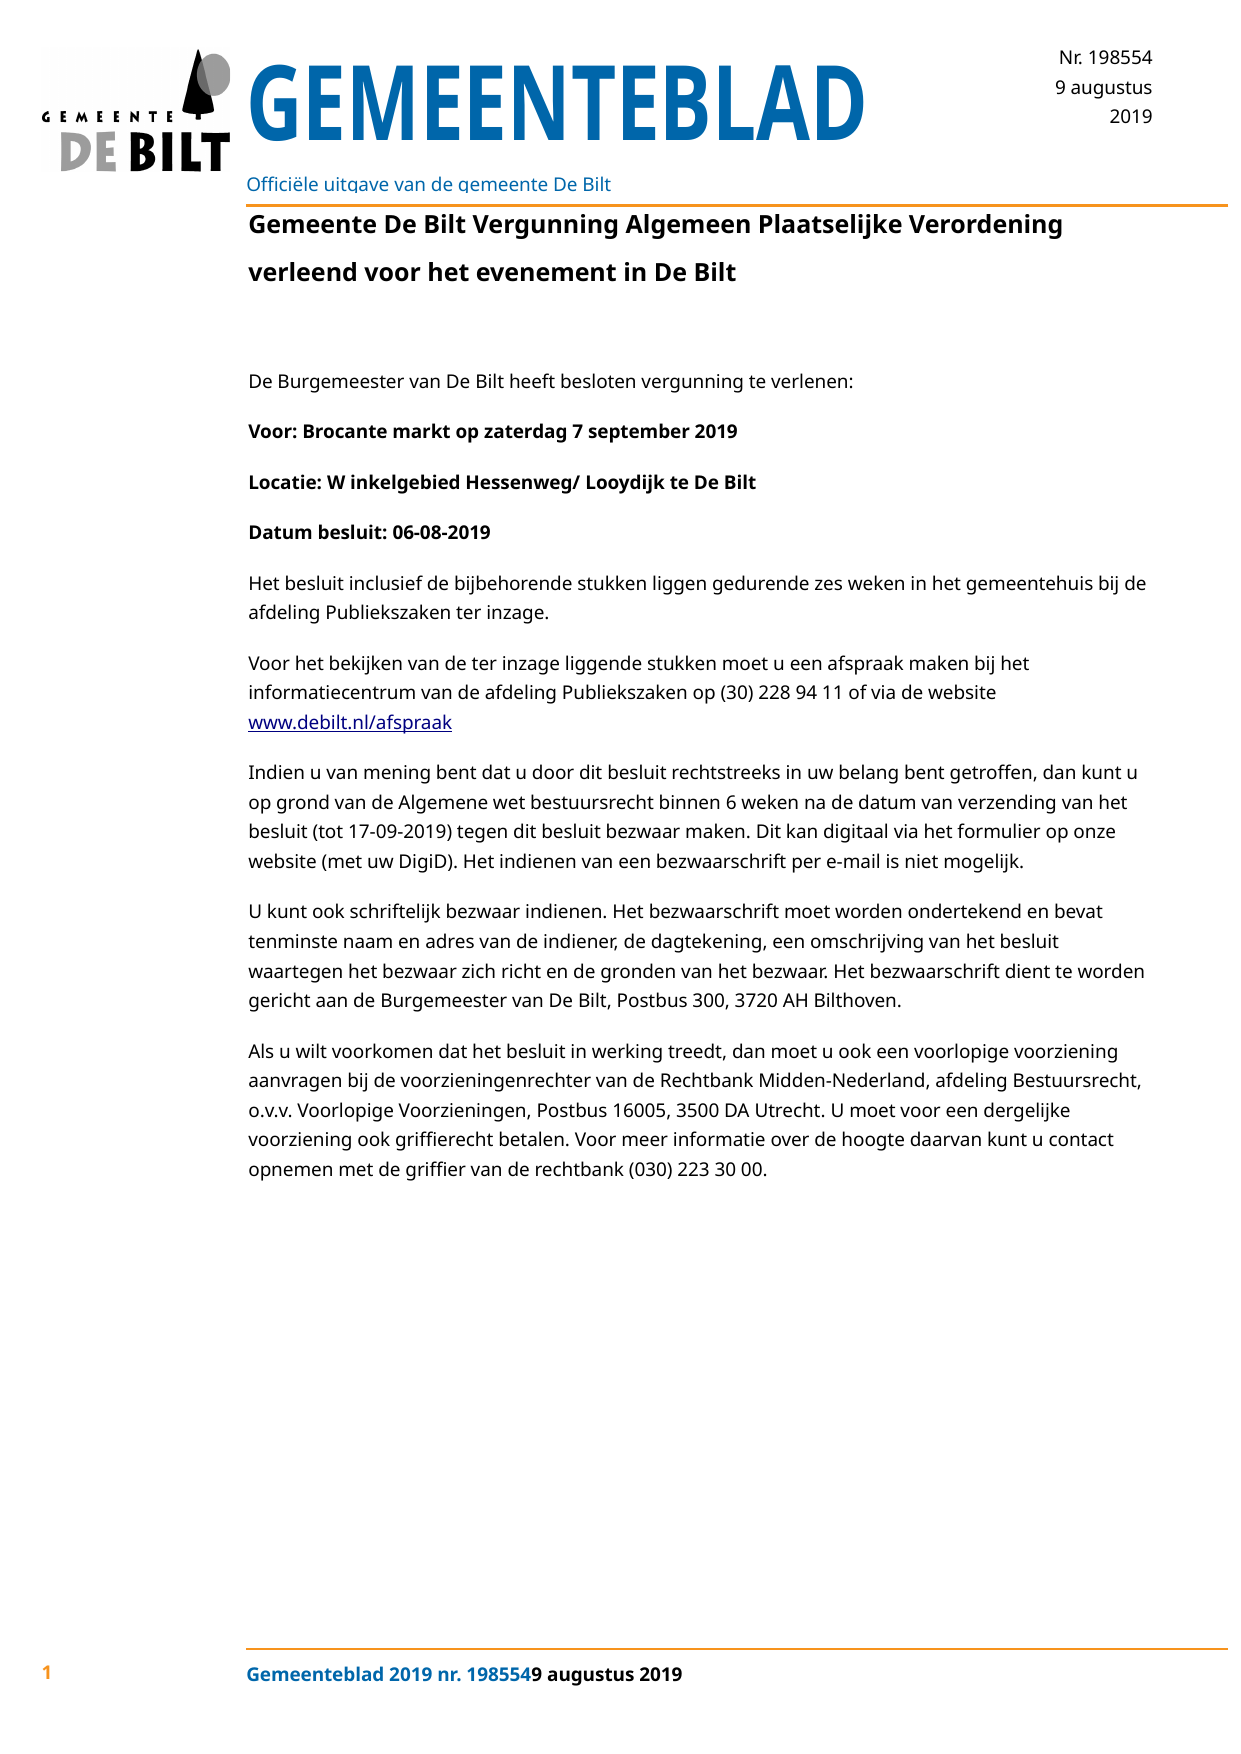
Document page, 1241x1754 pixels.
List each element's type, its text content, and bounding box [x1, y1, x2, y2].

text Voor: Brocante markt op zaterdag 7 september 2019 [248, 419, 1152, 444]
text Gemeente De Bilt Vergunning Algemeen Plaatselijke Verordening verleend voor het evenement in De Bilt [248, 207, 1152, 288]
text Locatie: W inkelgebied Hessenweg/ Looydijk te De Bilt [248, 469, 1152, 495]
text Voor het bekijken van de ter inzage liggende stukken moet u een afspraak maken bij het informatiecentrum van de afdeling Publiekszaken op (30) 228 94 11 of via de website www.debilt.nl/afspraak [248, 650, 1152, 735]
text Datum besluit: 06-08-2019 [248, 519, 1152, 545]
text Indien u van mening bent dat u door dit besluit rechtstreeks in uw belang bent getroffen, dan kunt u op grond van de Algemene wet bestuursrecht binnen 6 weken na de datum van verzending van het besluit (tot 17-09-2019) tegen dit besluit bezwaar maken. Dit kan digitaal via het formulier op onze website (met uw DigiD). Het indienen van een bezwaarschrift per e-mail is niet mogelijk. [248, 759, 1152, 874]
text Als u wilt voorkomen dat het besluit in werking treedt, dan moet u ook een voorlopige voorziening aanvragen bij de voorzieningenrechter van de Rechtbank Midden-Nederland, afdeling Bestuursrecht, o.v.v. Voorlopige Voorzieningen, Postbus 16005, 3500 DA Utrecht. U moet voor een dergelijke voorziening ook griffierecht betalen. Voor meer informatie over de hoogte daarvan kunt u contact opnemen met de griffier van de rechtbank (030) 223 30 00. [248, 1038, 1152, 1182]
text Het besluit inclusief de bijbehorende stukken liggen gedurende zes weken in het gemeentehuis bij de afdeling Publiekszaken ter inzage. [248, 570, 1152, 625]
text U kunt ook schriftelijk bezwaar indienen. Het bezwaarschrift moet worden ondertekend en bevat tenminste naam en adres van de indiener, de dagtekening, een omschrijving van het besluit waartegen het bezwaar zich richt en de gronden van het bezwaar. Het bezwaarschrift dient te worden gericht aan de Burgemeester van De Bilt, Postbus 300, 3720 AH Bilthoven. [248, 899, 1152, 1013]
picture [41, 47, 231, 172]
text De Burgemeester van De Bilt heeft besloten vergunning te verlenen: [248, 368, 1152, 394]
